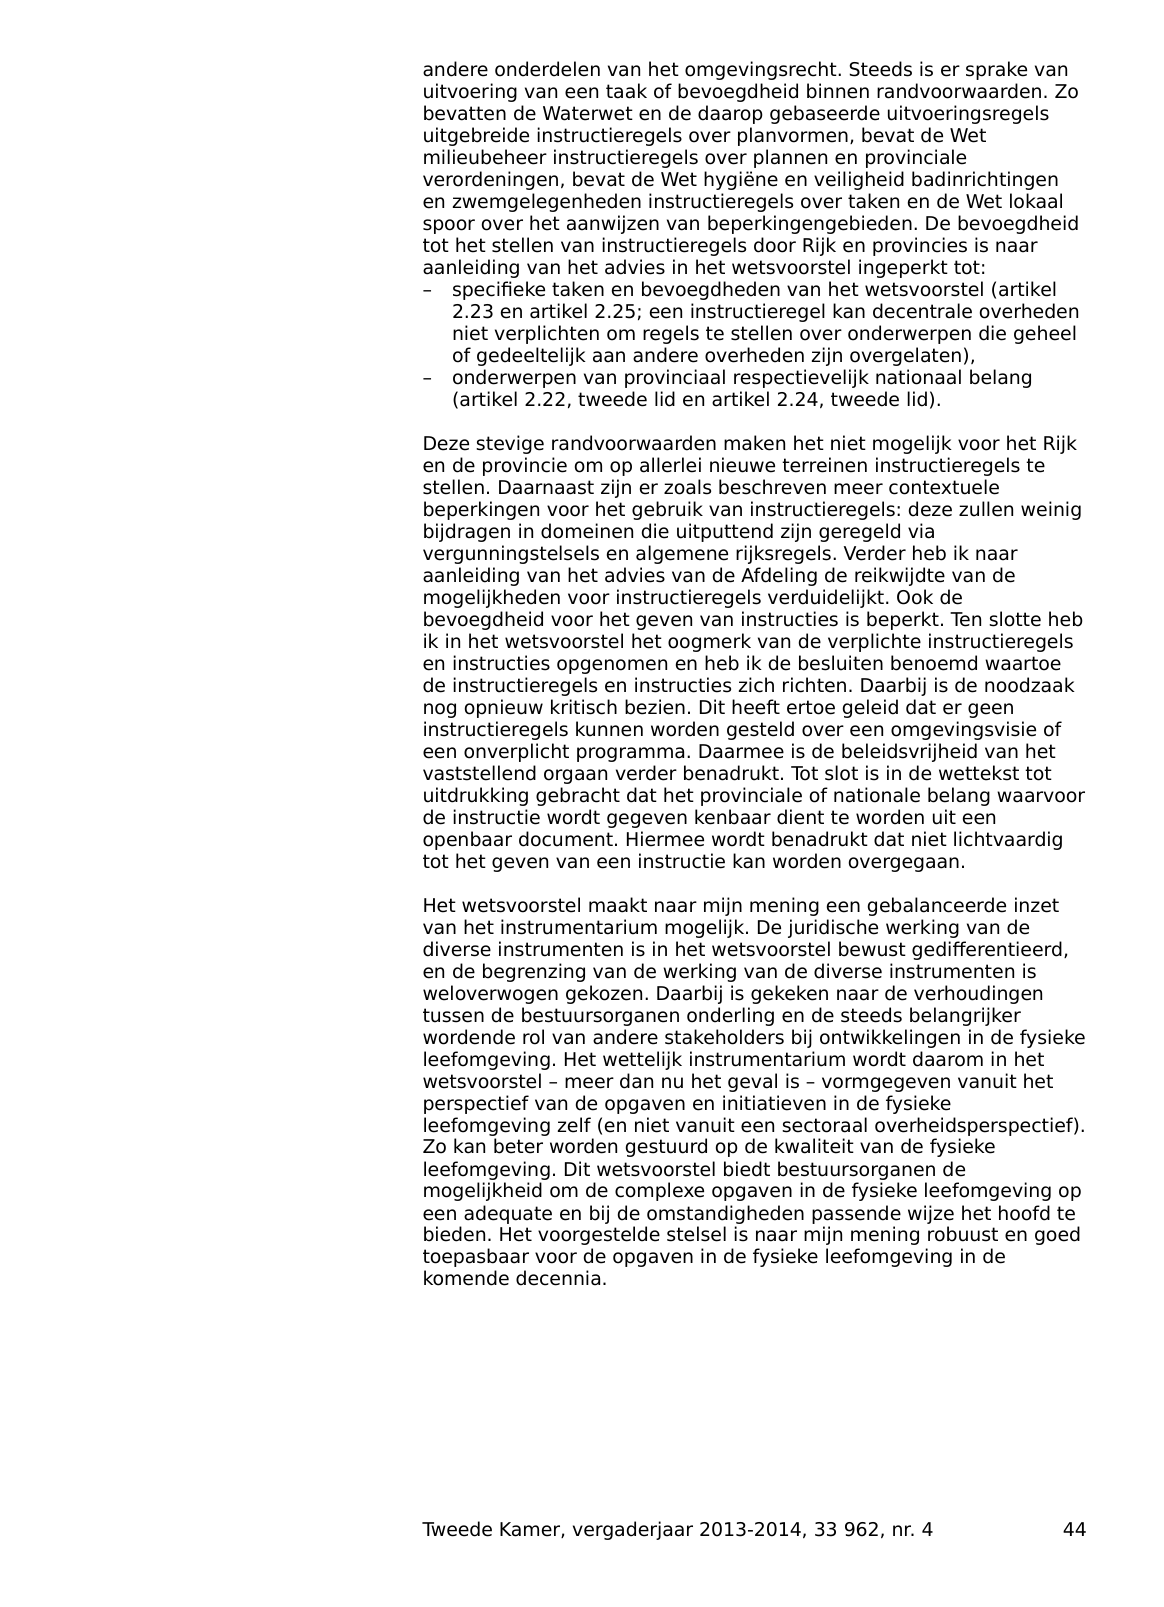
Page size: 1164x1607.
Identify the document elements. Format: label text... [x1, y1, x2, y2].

text andere onderdelen van het omgevingsrecht. Steeds is er sprake van uitvoering van een taak of bevoegdheid binnen randvoorwaarden. Zo bevatten de Waterwet en de daarop gebaseerde uitvoeringsregels uitgebreide instructieregels over planvormen, bevat de Wet milieubeheer instructieregels over plannen en provinciale verordeningen, bevat de Wet hygiëne en veiligheid badinrichtingen en zwemgelegenheden instructieregels over taken en de Wet lokaal spoor over het aanwijzen van beperkingengebieden. De bevoegdheid tot het stellen van instructieregels door Rijk en provincies is naar aanleiding van het advies in het wetsvoorstel ingeperkt tot: [422, 59, 1087, 279]
text Het wetsvoorstel maakt naar mijn mening een gebalanceerde inzet van het instrumentarium mogelijk. De juridische werking van de diverse instrumenten is in het wetsvoorstel bewust gedifferentieerd, en de begrenzing van de werking van de diverse instrumenten is weloverwogen gekozen. Daarbij is gekeken naar de verhoudingen tussen de bestuursorganen onderling en de steeds belangrijker wordende rol van andere stakeholders bij ontwikkelingen in de fysieke leefomgeving. Het wettelijk instrumentarium wordt daarom in het wetsvoorstel – meer dan nu het geval is – vormgegeven vanuit het perspectief van de opgaven en initiatieven in de fysieke leefomgeving zelf (en niet vanuit een sectoraal overheidsperspectief). Zo kan beter worden gestuurd op de kwaliteit van de fysieke leefomgeving. Dit wetsvoorstel biedt bestuursorganen de mogelijkheid om de complexe opgaven in de fysieke leefomgeving op een adequate en bij de omstandigheden passende wijze het hoofd te bieden. Het voorgestelde stelsel is naar mijn mening robuust en goed toepasbaar voor de opgaven in de fysieke leefomgeving in de komende decennia. [422, 895, 1087, 1290]
text – onderwerpen van provinciaal respectievelijk nationaal belang (artikel 2.22, tweede lid en artikel 2.24, tweede lid). [422, 367, 1087, 411]
text Deze stevige randvoorwaarden maken het niet mogelijk voor het Rijk en de provincie om op allerlei nieuwe terreinen instructieregels te stellen. Daarnaast zijn er zoals beschreven meer contextuele beperkingen voor het gebruik van instructieregels: deze zullen weinig bijdragen in domeinen die uitputtend zijn geregeld via vergunningstelsels en algemene rijksregels. Verder heb ik naar aanleiding van het advies van de Afdeling de reikwijdte van de mogelijkheden voor instructieregels verduidelijkt. Ook de bevoegdheid voor het geven van instructies is beperkt. Ten slotte heb ik in het wetsvoorstel het oogmerk van de verplichte instructieregels en instructies opgenomen en heb ik de besluiten benoemd waartoe de instructieregels en instructies zich richten. Daarbij is de noodzaak nog opnieuw kritisch bezien. Dit heeft ertoe geleid dat er geen instructieregels kunnen worden gesteld over een omgevingsvisie of een onverplicht programma. Daarmee is de beleidsvrijheid van het vaststellend orgaan verder benadrukt. Tot slot is in de wettekst tot uitdrukking gebracht dat het provinciale of nationale belang waarvoor de instructie wordt gegeven kenbaar dient te worden uit een openbaar document. Hiermee wordt benadrukt dat niet lichtvaardig tot het geven van een instructie kan worden overgegaan. [422, 433, 1087, 872]
text – specifieke taken en bevoegdheden van het wetsvoorstel (artikel 2.23 en artikel 2.25; een instructieregel kan decentrale overheden niet verplichten om regels te stellen over onderwerpen die geheel of gedeeltelijk aan andere overheden zijn overgelaten), [422, 279, 1087, 367]
